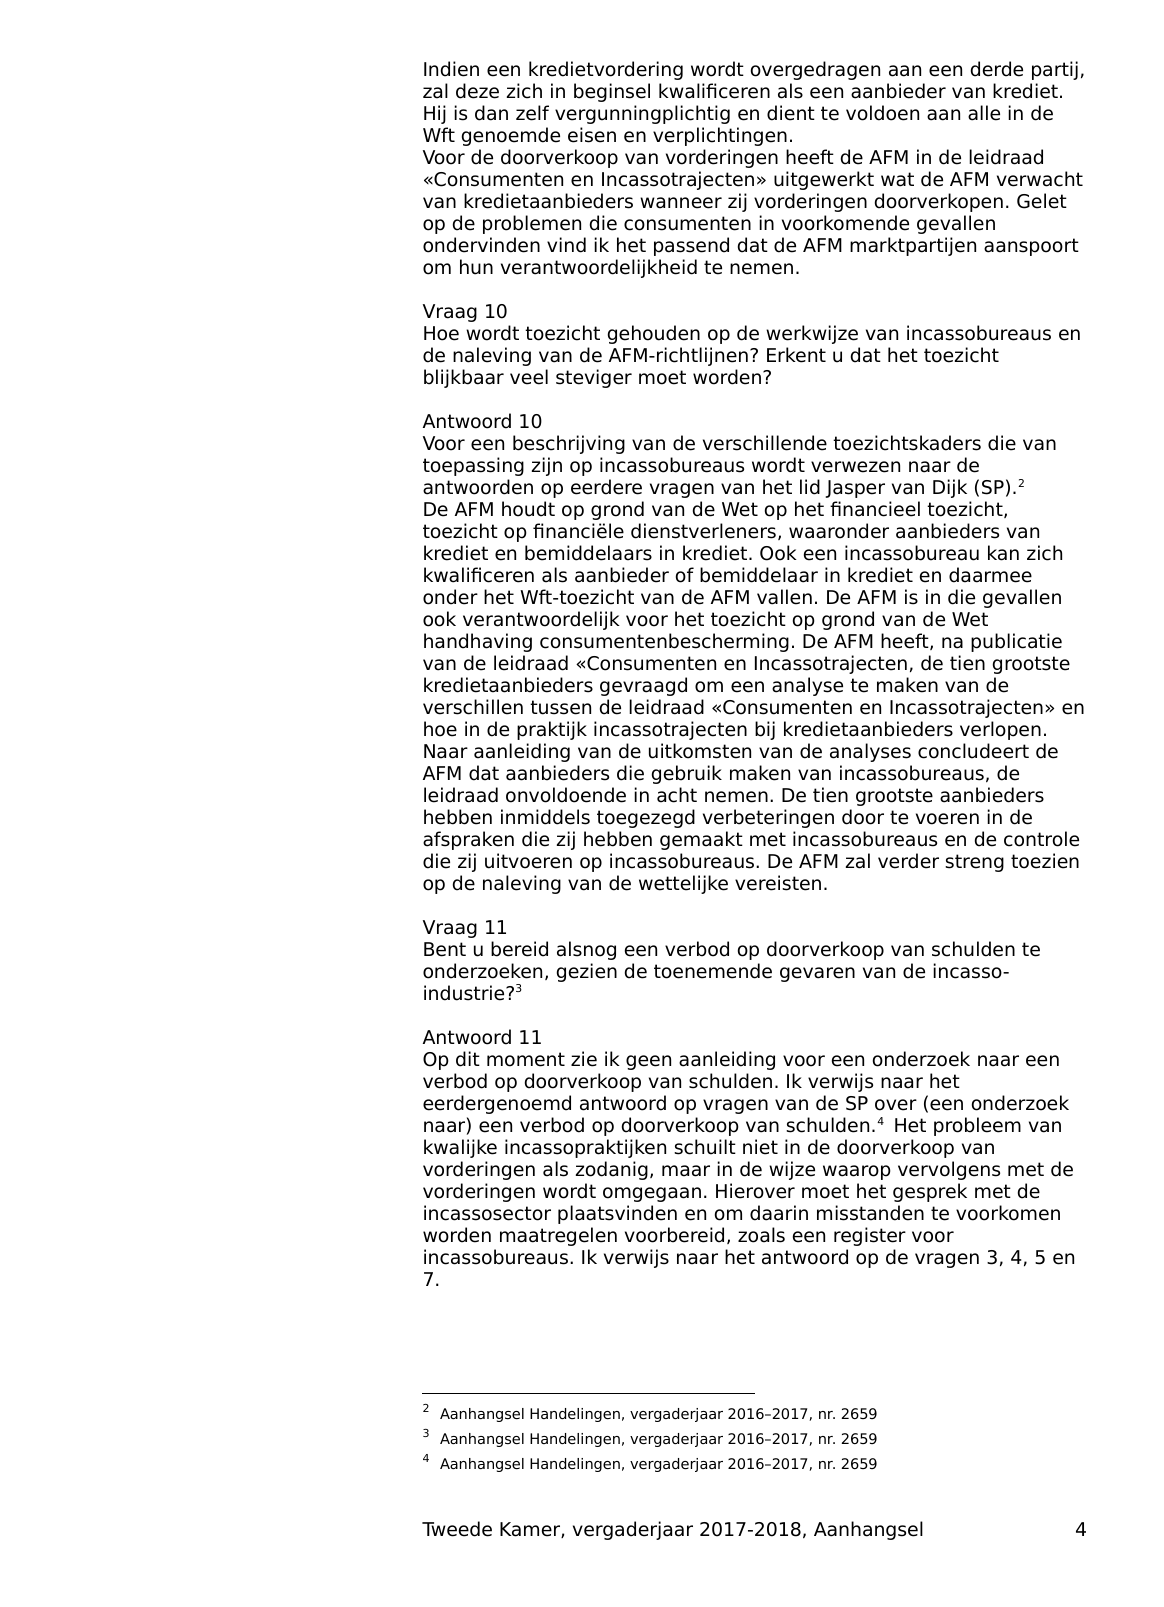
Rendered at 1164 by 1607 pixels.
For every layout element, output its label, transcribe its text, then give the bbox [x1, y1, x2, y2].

text Op dit moment zie ik geen aanleiding voor een onderzoek naar een verbod op doorverkoop van schulden. Ik verwijs naar het eerdergenoemd antwoord op vragen van de SP over (een onderzoek naar) een verbod op doorverkoop van schulden. Het probleem van kwalijke incassopraktijken schuilt niet in de doorverkoop van vorderingen als zodanig, maar in de wijze waarop vervolgens met de vorderingen wordt omgegaan. Hierover moet het gesprek met de incassosector plaatsvinden en om daarin misstanden te voorkomen worden maatregelen voorbereid, zoals een register voor incassobureaus. Ik verwijs naar het antwoord op de vragen 3, 4, 5 en 7. [422, 1049, 1087, 1291]
text Antwoord 11 [422, 1027, 1087, 1049]
text Aanhangsel Handelingen, vergaderjaar 2016–2017, nr. 2659 [422, 1427, 1087, 1449]
text Bent u bereid alsnog een verbod op doorverkoop van schulden te onderzoeken, gezien de toenemende gevaren van de incasso-industrie? [422, 939, 1087, 1005]
text Vraag 11 [422, 917, 1087, 939]
text Voor een beschrijving van de verschillende toezichtskaders die van toepassing zijn op incassobureaus wordt verwezen naar de antwoorden op eerdere vragen van het lid Jasper van Dijk (SP). [422, 433, 1087, 499]
text De AFM houdt op grond van de Wet op het financieel toezicht, toezicht op financiële dienstverleners, waaronder aanbieders van krediet en bemiddelaars in krediet. Ook een incassobureau kan zich kwalificeren als aanbieder of bemiddelaar in krediet en daarmee onder het Wft-toezicht van de AFM vallen. De AFM is in die gevallen ook verantwoordelijk voor het toezicht op grond van de Wet handhaving consumentenbescherming. De AFM heeft, na publicatie van de leidraad «Consumenten en Incassotrajecten, de tien grootste kredietaanbieders gevraagd om een analyse te maken van de verschillen tussen de leidraad «Consumenten en Incassotrajecten» en hoe in de praktijk incassotrajecten bij kredietaanbieders verlopen. Naar aanleiding van de uitkomsten van de analyses concludeert de AFM dat aanbieders die gebruik maken van incassobureaus, de leidraad onvoldoende in acht nemen. De tien grootste aanbieders hebben inmiddels toegezegd verbeteringen door te voeren in de afspraken die zij hebben gemaakt met incassobureaus en de controle die zij uitvoeren op incassobureaus. De AFM zal verder streng toezien op de naleving van de wettelijke vereisten. [422, 499, 1087, 895]
text Voor de doorverkoop van vorderingen heeft de AFM in de leidraad «Consumenten en Incassotrajecten» uitgewerkt wat de AFM verwacht van kredietaanbieders wanneer zij vorderingen doorverkopen. Gelet op de problemen die consumenten in voorkomende gevallen ondervinden vind ik het passend dat de AFM marktpartijen aanspoort om hun verantwoordelijkheid te nemen. [422, 147, 1087, 279]
text Vraag 10 [422, 301, 1087, 323]
text Antwoord 10 [422, 411, 1087, 433]
text Aanhangsel Handelingen, vergaderjaar 2016–2017, nr. 2659 [422, 1452, 1087, 1474]
text Indien een kredietvordering wordt overgedragen aan een derde partij, zal deze zich in beginsel kwalificeren als een aanbieder van krediet. Hij is dan zelf vergunningplichtig en dient te voldoen aan alle in de Wft genoemde eisen en verplichtingen. [422, 59, 1087, 147]
text Aanhangsel Handelingen, vergaderjaar 2016–2017, nr. 2659 [422, 1402, 1087, 1424]
text Hoe wordt toezicht gehouden op de werkwijze van incassobureaus en de naleving van de AFM-richtlijnen? Erkent u dat het toezicht blijkbaar veel steviger moet worden? [422, 323, 1087, 389]
